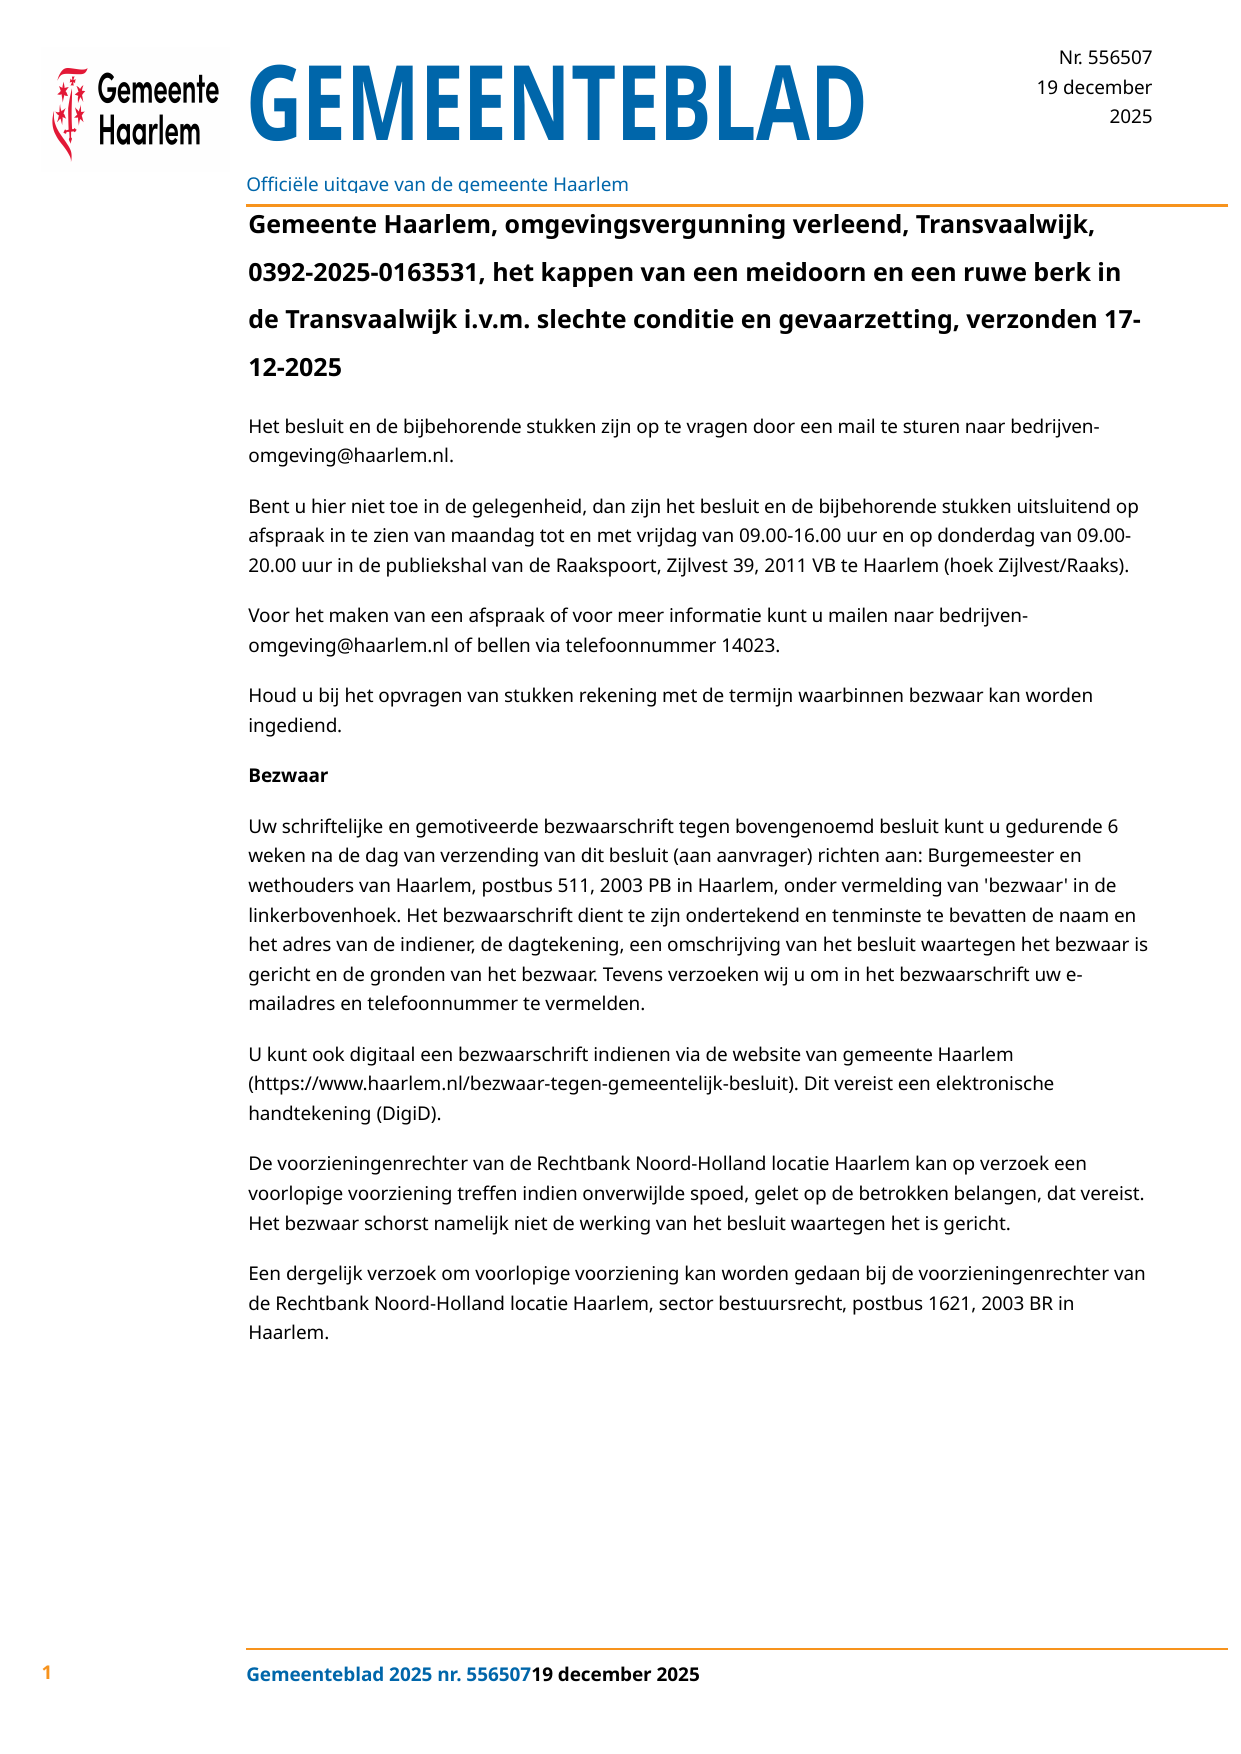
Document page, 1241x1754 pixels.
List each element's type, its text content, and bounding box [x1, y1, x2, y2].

text Houd u bij het opvragen van stukken rekening met de termijn waarbinnen bezwaar kan worden ingediend. [248, 683, 1152, 738]
text U kunt ook digitaal een bezwaarschrift indienen via de website van gemeente Haarlem (https://www.haarlem.nl/bezwaar-tegen-gemeentelijk-besluit). Dit vereist een elektronische handtekening (DigiD). [248, 1041, 1152, 1126]
text Uw schriftelijke en gemotiveerde bezwaarschrift tegen bovengenoemd besluit kunt u gedurende 6 weken na de dag van verzending van dit besluit (aan aanvrager) richten aan: Burgemeester en wethouders van Haarlem, postbus 511, 2003 PB in Haarlem, onder vermelding van 'bezwaar' in de linkerbovenhoek. Het bezwaarschrift dient te zijn ondertekend en tenminste te bevatten de naam en het adres van de indiener, de dagtekening, een omschrijving van het besluit waartegen het bezwaar is gericht en de gronden van het bezwaar. Tevens verzoeken wij u om in het bezwaarschrift uw e-mailadres en telefoonnummer te vermelden. [248, 813, 1152, 1016]
text Een dergelijk verzoek om voorlopige voorziening kan worden gedaan bij de voorzieningenrechter van de Rechtbank Noord-Holland locatie Haarlem, sector bestuursrecht, postbus 1621, 2003 BR in Haarlem. [248, 1260, 1152, 1345]
text Bent u hier niet toe in de gelegenheid, dan zijn het besluit en de bijbehorende stukken uitsluitend op afspraak in te zien van maandag tot en met vrijdag van 09.00-16.00 uur en op donderdag van 09.00-20.00 uur in de publiekshal van de Raakspoort, Zijlvest 39, 2011 VB te Haarlem (hoek Zijlvest/Raaks). [248, 493, 1152, 578]
text Gemeente Haarlem, omgevingsvergunning verleend, Transvaalwijk, 0392-2025-0163531, het kappen van een meidoorn en een ruwe berk in de Transvaalwijk i.v.m. slechte conditie en gevaarzetting, verzonden 17-12-2025 [248, 207, 1152, 384]
picture [41, 47, 231, 172]
text Voor het maken van een afspraak of voor meer informatie kunt u mailen naar bedrijven-omgeving@haarlem.nl of bellen via telefoonnummer 14023. [248, 603, 1152, 658]
text De voorzieningenrechter van de Rechtbank Noord-Holland locatie Haarlem kan op verzoek een voorlopige voorziening treffen indien onverwijlde spoed, gelet op de betrokken belangen, dat vereist. Het bezwaar schorst namelijk niet de werking van het besluit waartegen het is gericht. [248, 1151, 1152, 1236]
text Het besluit en de bijbehorende stukken zijn op te vragen door een mail te sturen naar bedrijven-omgeving@haarlem.nl. [248, 413, 1152, 468]
text Bezwaar [248, 763, 1152, 788]
